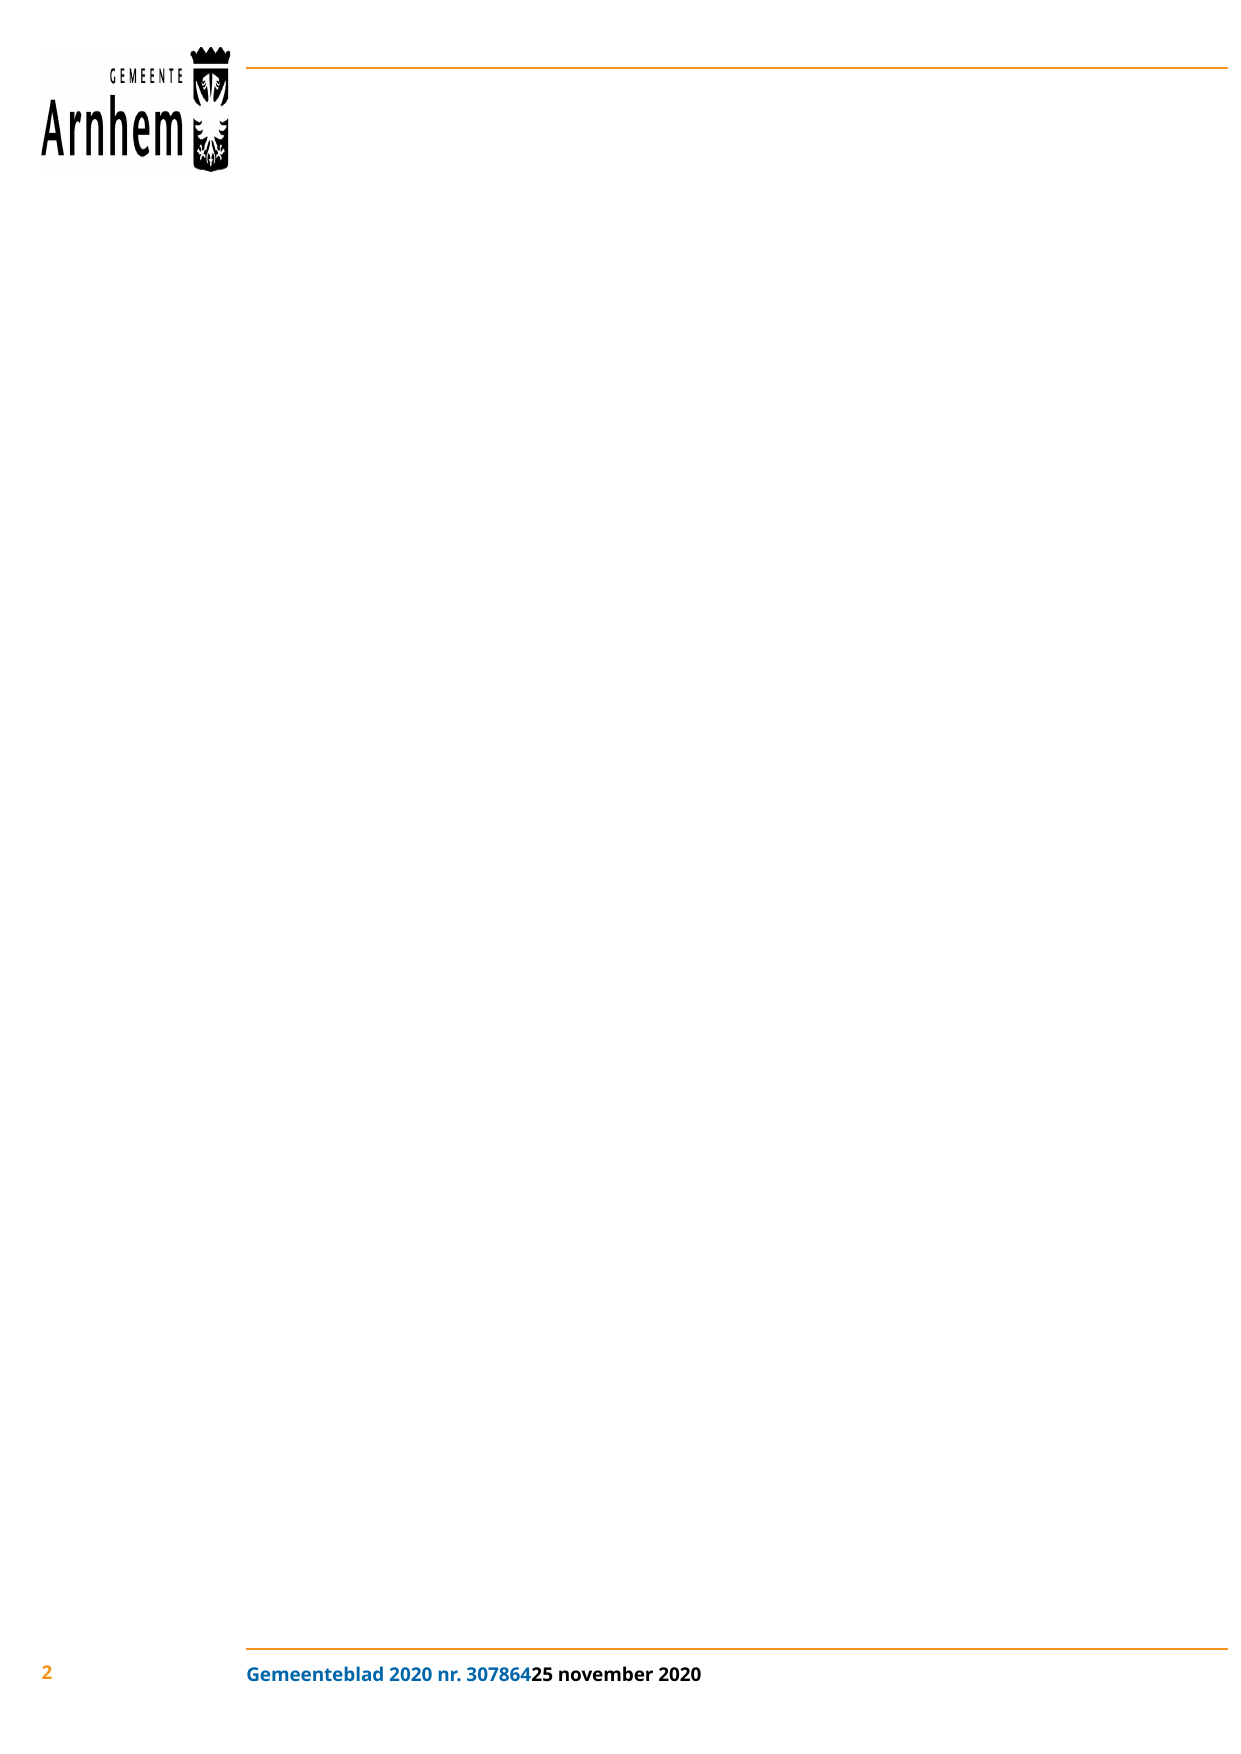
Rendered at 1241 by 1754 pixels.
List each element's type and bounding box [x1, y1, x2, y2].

picture [41, 47, 231, 172]
